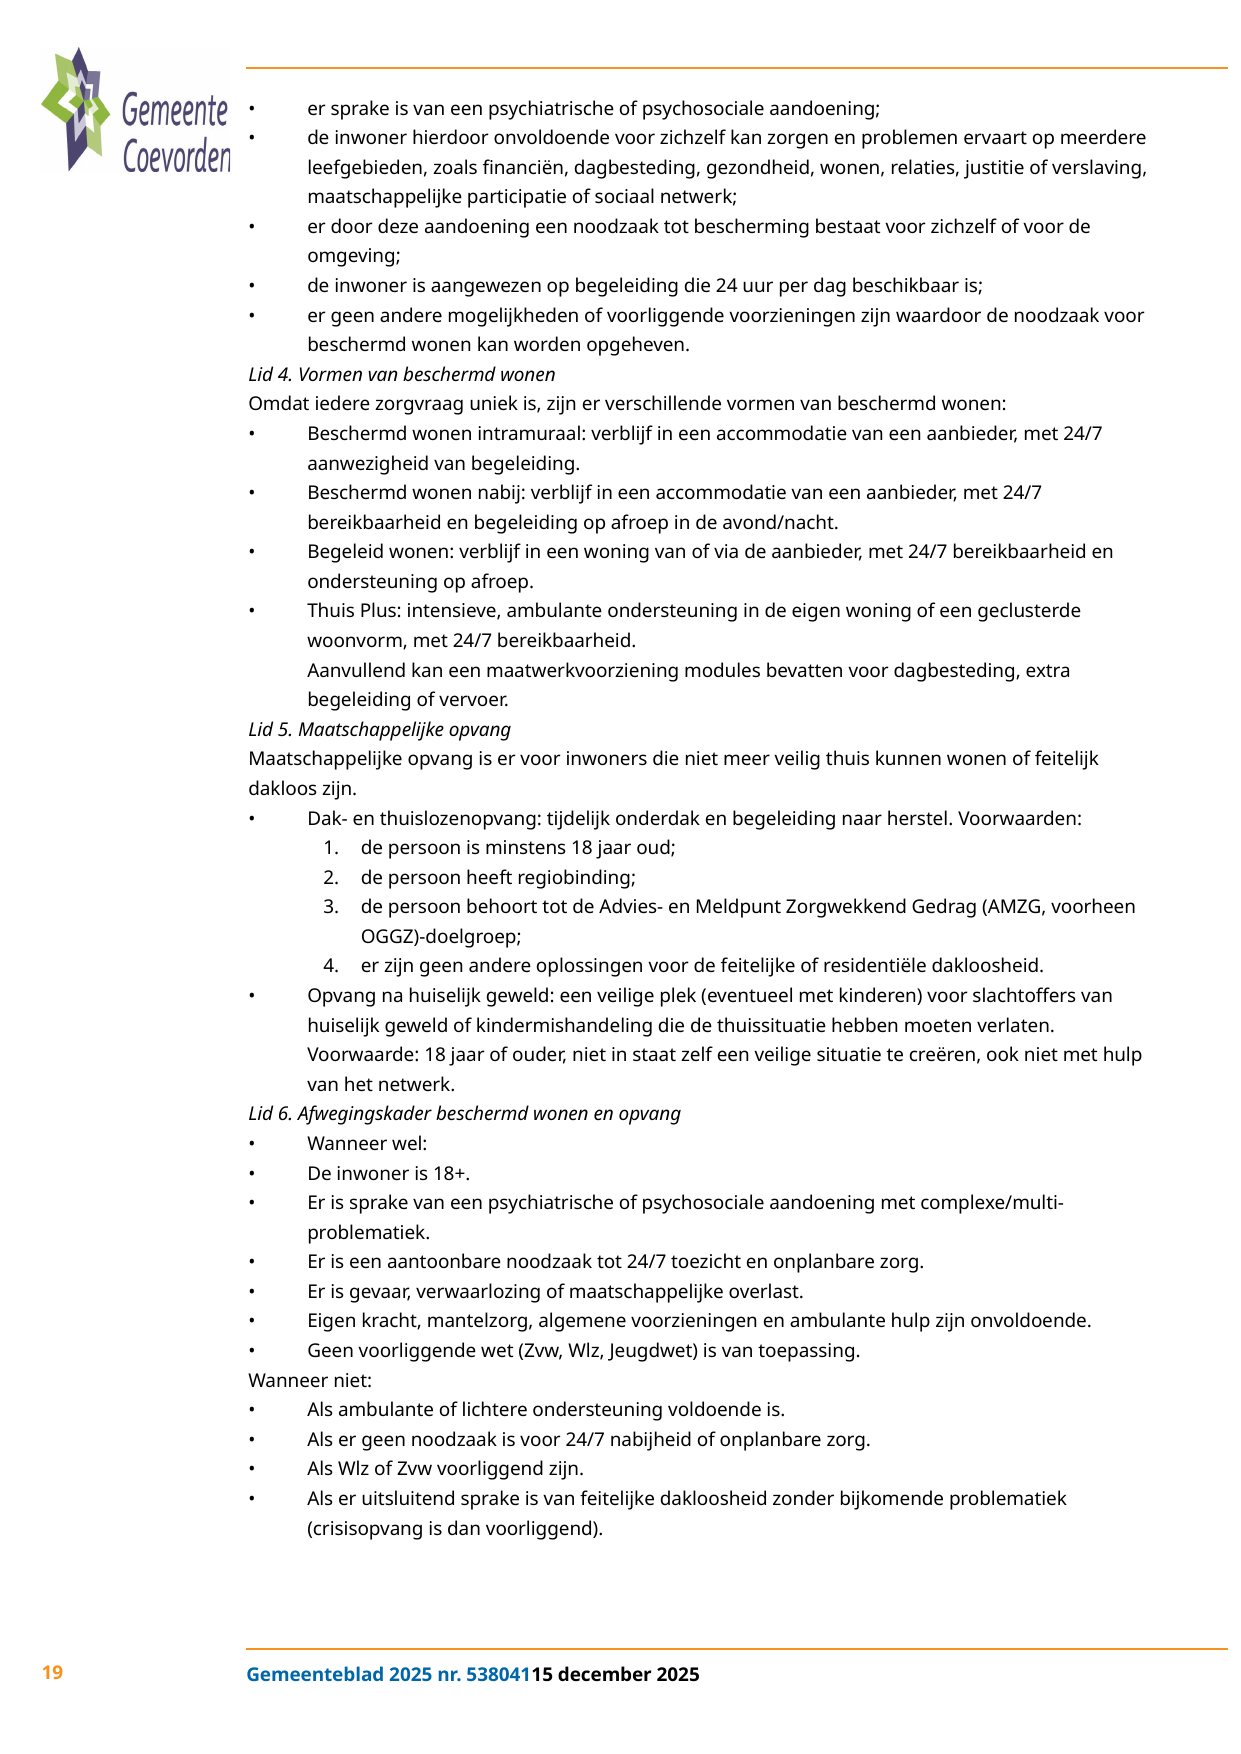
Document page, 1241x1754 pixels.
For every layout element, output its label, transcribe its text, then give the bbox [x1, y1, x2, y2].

text Wanneer niet: [248, 1367, 1152, 1393]
list Als er uitsluitend sprake is van feitelijke dakloosheid zonder bijkomende problematiek (crisisopvang is dan voorliggend). [248, 1485, 1152, 1541]
text Lid 6. Afwegingskader beschermd wonen en opvang [248, 1101, 1152, 1126]
list er sprake is van een psychiatrische of psychosociale aandoening; [248, 95, 1152, 121]
text Omdat iedere zorgvraag uniek is, zijn er verschillende vormen van beschermd wonen: [248, 391, 1152, 416]
list Thuis Plus: intensieve, ambulante ondersteuning in de eigen woning of een geclusterde woonvorm, met 24/7 bereikbaarheid. [248, 598, 1152, 653]
list Beschermd wonen intramuraal: verblijf in een accommodatie van een aanbieder, met 24/7 aanwezigheid van begeleiding. [248, 420, 1152, 476]
list Dak- en thuislozenopvang: tijdelijk onderdak en begeleiding naar herstel. Voorwaarden: [248, 805, 1152, 831]
list De inwoner is 18+. [248, 1160, 1152, 1186]
list de persoon is minstens 18 jaar oud; [323, 834, 1152, 860]
list Als ambulante of lichtere ondersteuning voldoende is. [248, 1396, 1152, 1422]
list Er is sprake van een psychiatrische of psychosociale aandoening met complexe/multi-problematiek. [248, 1189, 1152, 1245]
list Geen voorliggende wet (Zvw, Wlz, Jeugdwet) is van toepassing. [248, 1337, 1152, 1363]
text Lid 5. Maatschappelijke opvang [248, 716, 1152, 742]
list Er is gevaar, verwaarlozing of maatschappelijke overlast. [248, 1278, 1152, 1304]
list de persoon behoort tot de Advies- en Meldpunt Zorgwekkend Gedrag (AMZG, voorheen OGGZ)-doelgroep; [323, 893, 1152, 949]
text Maatschappelijke opvang is er voor inwoners die niet meer veilig thuis kunnen wonen of feitelijk dakloos zijn. [248, 746, 1152, 801]
list Als er geen noodzaak is voor 24/7 nabijheid of onplanbare zorg. [248, 1426, 1152, 1452]
list Als Wlz of Zvw voorliggend zijn. [248, 1456, 1152, 1481]
list Begeleid wonen: verblijf in een woning van of via de aanbieder, met 24/7 bereikbaarheid en ondersteuning op afroep. [248, 538, 1152, 594]
list Wanneer wel: [248, 1130, 1152, 1156]
list Beschermd wonen nabij: verblijf in een accommodatie van een aanbieder, met 24/7 bereikbaarheid en begeleiding op afroep in de avond/nacht. [248, 479, 1152, 535]
list er door deze aandoening een noodzaak tot bescherming bestaat voor zichzelf of voor de omgeving; [248, 213, 1152, 268]
list er geen andere mogelijkheden of voorliggende voorzieningen zijn waardoor de noodzaak voor beschermd wonen kan worden opgeheven. [248, 302, 1152, 357]
list Aanvullend kan een maatwerkvoorziening modules bevatten voor dagbesteding, extra begeleiding of vervoer. [248, 657, 1152, 712]
list Eigen kracht, mantelzorg, algemene voorzieningen en ambulante hulp zijn onvoldoende. [248, 1308, 1152, 1333]
list de persoon heeft regiobinding; [323, 864, 1152, 890]
list de inwoner is aangewezen op begeleiding die 24 uur per dag beschikbaar is; [248, 272, 1152, 298]
text Lid 4. Vormen van beschermd wonen [248, 361, 1152, 387]
list de inwoner hierdoor onvoldoende voor zichzelf kan zorgen en problemen ervaart op meerdere leefgebieden, zoals financiën, dagbesteding, gezondheid, wonen, relaties, justitie of verslaving, maatschappelijke participatie of sociaal netwerk; [248, 124, 1152, 209]
list Er is een aantoonbare noodzaak tot 24/7 toezicht en onplanbare zorg. [248, 1248, 1152, 1274]
list er zijn geen andere oplossingen voor de feitelijke of residentiële dakloosheid. [323, 953, 1152, 978]
picture [41, 47, 231, 172]
list Opvang na huiselijk geweld: een veilige plek (eventueel met kinderen) voor slachtoffers van huiselijk geweld of kindermishandeling die de thuissituatie hebben moeten verlaten. Voorwaarde: 18 jaar of ouder, niet in staat zelf een veilige situatie te creëren, ook niet met hulp van het netwerk. [248, 982, 1152, 1097]
